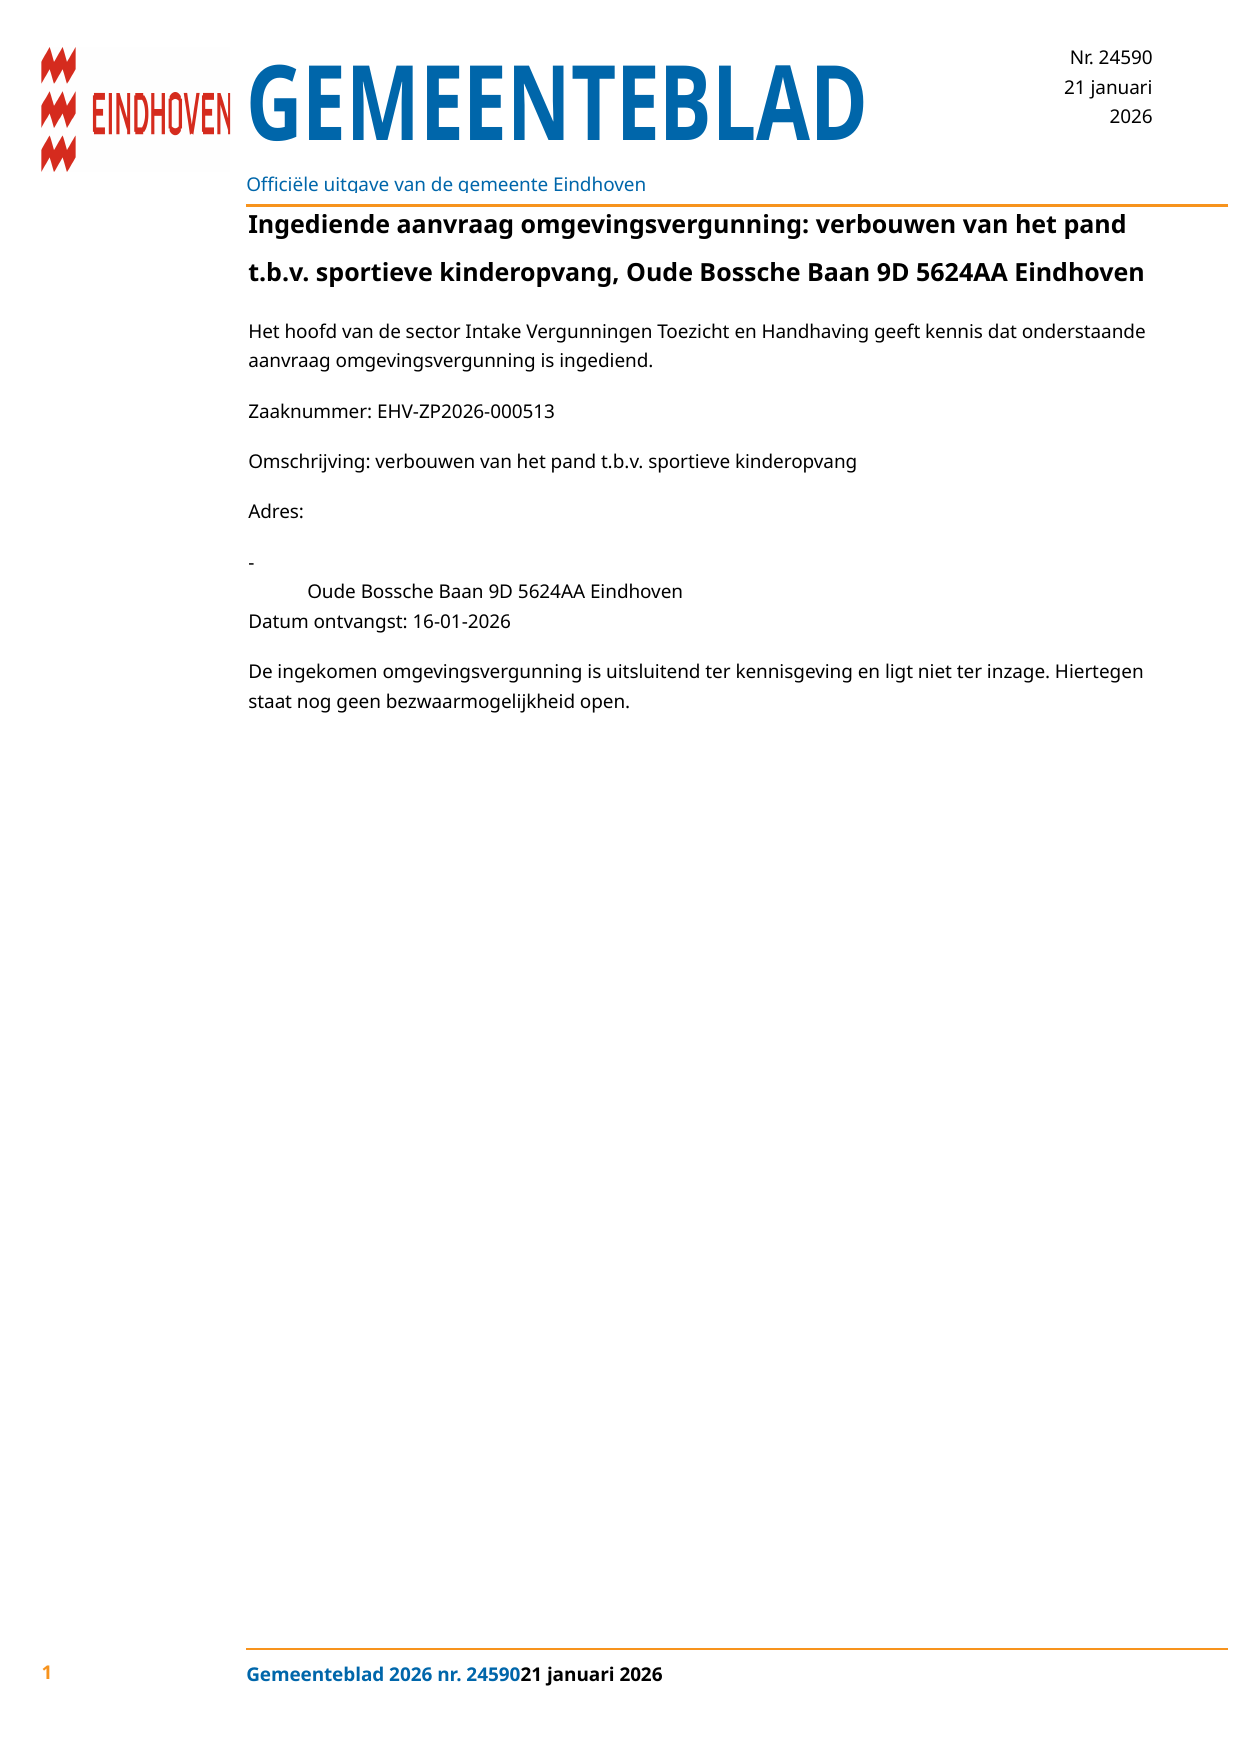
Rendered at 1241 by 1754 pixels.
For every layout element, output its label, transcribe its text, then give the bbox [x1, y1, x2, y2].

text Ingediende aanvraag omgevingsvergunning: verbouwen van het pand t.b.v. sportieve kinderopvang, Oude Bossche Baan 9D 5624AA Eindhoven [248, 207, 1152, 288]
text Zaaknummer: EHV-ZP2026-000513 [248, 398, 1152, 424]
text Omschrijving: verbouwen van het pand t.b.v. sportieve kinderopvang [248, 448, 1152, 474]
text Adres: [248, 499, 1152, 524]
text Het hoofd van de sector Intake Vergunningen Toezicht en Handhaving geeft kennis dat onderstaande aanvraag omgevingsvergunning is ingediend. [248, 318, 1152, 373]
text Datum ontvangst: 16-01-2026 [248, 608, 1152, 634]
text De ingekomen omgevingsvergunning is uitsluitend ter kennisgeving en ligt niet ter inzage. Hiertegen staat nog geen bezwaarmogelijkheid open. [248, 659, 1152, 714]
picture [41, 47, 231, 172]
list Oude Bossche Baan 9D 5624AA Eindhoven [248, 579, 1152, 604]
